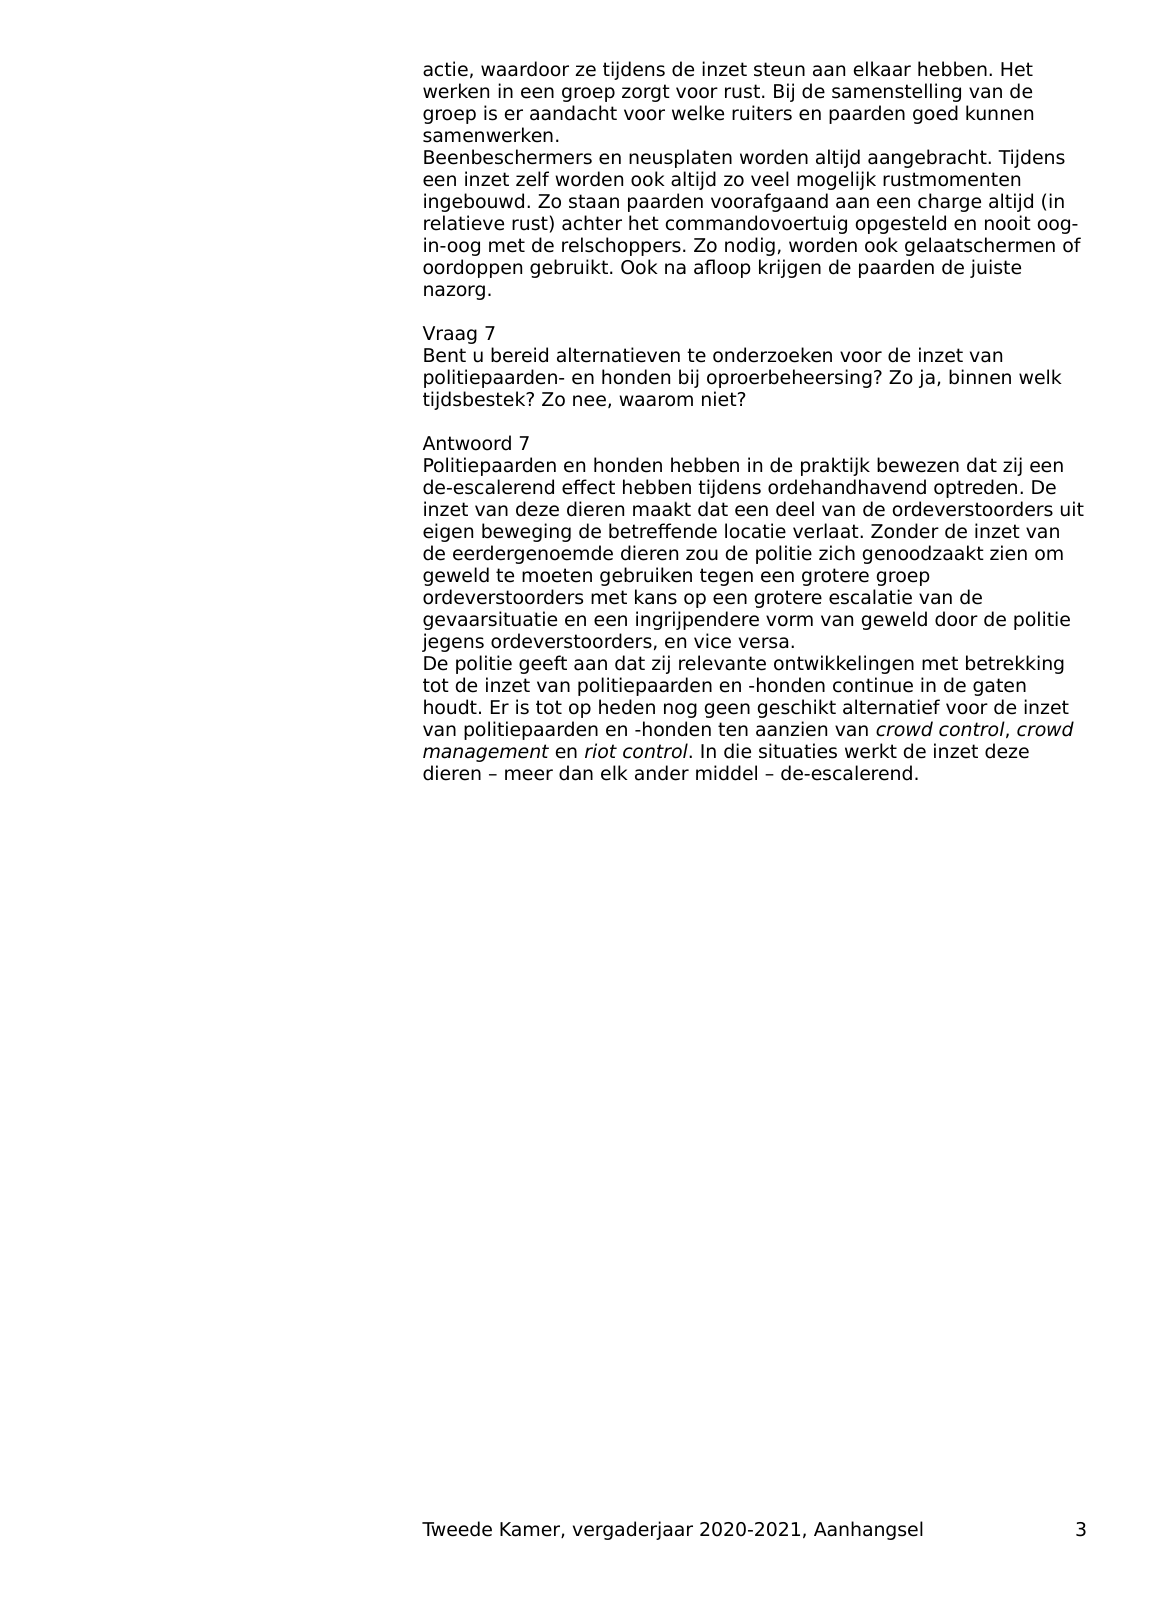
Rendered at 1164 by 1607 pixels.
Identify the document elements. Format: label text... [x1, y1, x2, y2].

text actie, waardoor ze tijdens de inzet steun aan elkaar hebben. Het werken in een groep zorgt voor rust. Bij de samenstelling van de groep is er aandacht voor welke ruiters en paarden goed kunnen samenwerken. [422, 59, 1087, 147]
text Beenbeschermers en neusplaten worden altijd aangebracht. Tijdens een inzet zelf worden ook altijd zo veel mogelijk rustmomenten ingebouwd. Zo staan paarden voorafgaand aan een charge altijd (in relatieve rust) achter het commandovoertuig opgesteld en nooit oog-in-oog met de relschoppers. Zo nodig, worden ook gelaatschermen of oordoppen gebruikt. Ook na afloop krijgen de paarden de juiste nazorg. [422, 147, 1087, 301]
text Bent u bereid alternatieven te onderzoeken voor de inzet van politiepaarden- en honden bij oproerbeheersing? Zo ja, binnen welk tijdsbestek? Zo nee, waarom niet? [422, 345, 1087, 411]
text De politie geeft aan dat zij relevante ontwikkelingen met betrekking tot de inzet van politiepaarden en -honden continue in de gaten houdt. Er is tot op heden nog geen geschikt alternatief voor de inzet van politiepaarden en -honden ten aanzien van crowd control, crowd management en riot control. In die situaties werkt de inzet deze dieren – meer dan elk ander middel – de-escalerend. [422, 653, 1087, 785]
text Antwoord 7 [422, 433, 1087, 455]
text Vraag 7 [422, 323, 1087, 345]
text Politiepaarden en honden hebben in de praktijk bewezen dat zij een de-escalerend effect hebben tijdens ordehandhavend optreden. De inzet van deze dieren maakt dat een deel van de ordeverstoorders uit eigen beweging de betreffende locatie verlaat. Zonder de inzet van de eerdergenoemde dieren zou de politie zich genoodzaakt zien om geweld te moeten gebruiken tegen een grotere groep ordeverstoorders met kans op een grotere escalatie van de gevaarsituatie en een ingrijpendere vorm van geweld door de politie jegens ordeverstoorders, en vice versa. [422, 455, 1087, 653]
